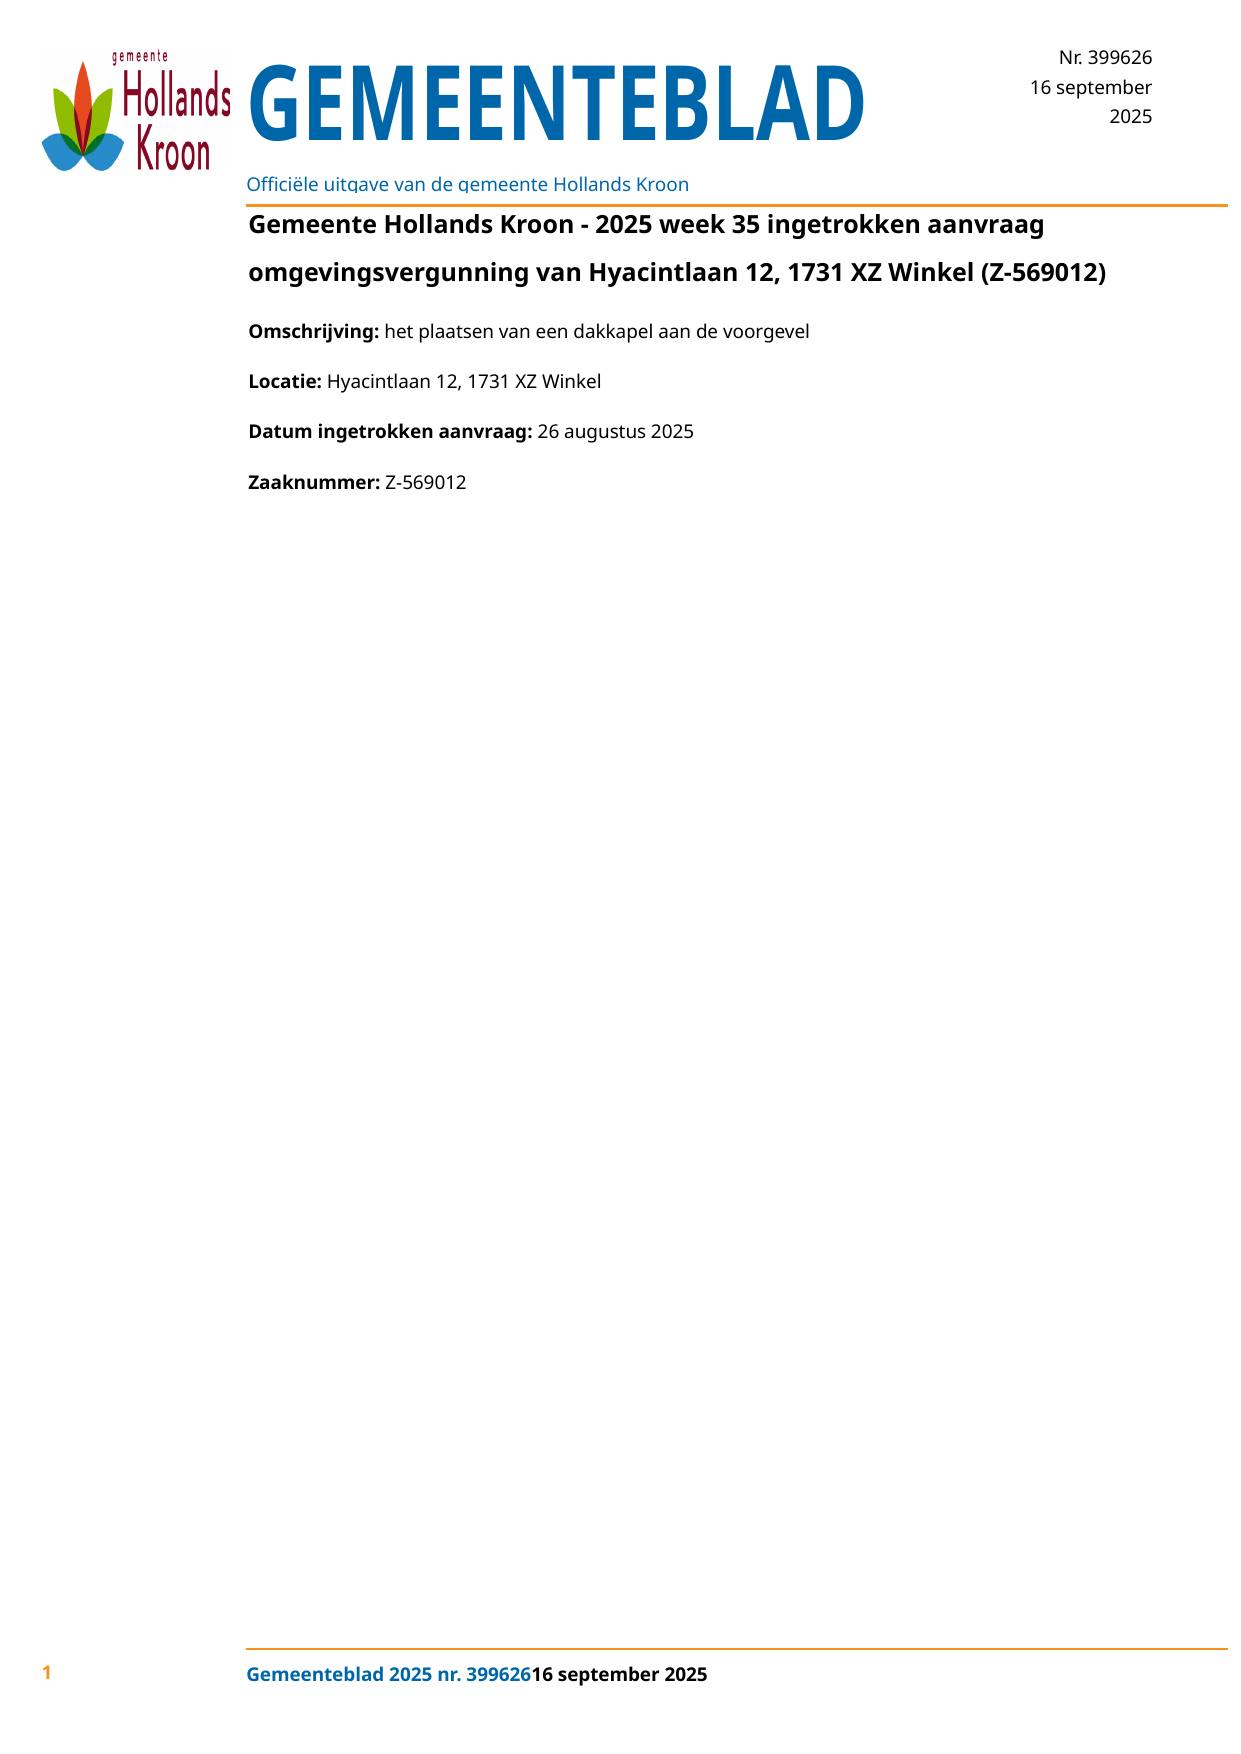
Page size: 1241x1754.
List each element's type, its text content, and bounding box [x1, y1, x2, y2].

text Datum ingetrokken aanvraag: 26 augustus 2025 [248, 419, 1152, 444]
text Zaaknummer: Z-569012 [248, 469, 1152, 495]
text Gemeente Hollands Kroon - 2025 week 35 ingetrokken aanvraag omgevingsvergunning van Hyacintlaan 12, 1731 XZ Winkel (Z-569012) [248, 207, 1152, 288]
text Omschrijving: het plaatsen van een dakkapel aan de voorgevel [248, 318, 1152, 344]
text Locatie: Hyacintlaan 12, 1731 XZ Winkel [248, 368, 1152, 394]
picture [41, 47, 231, 172]
